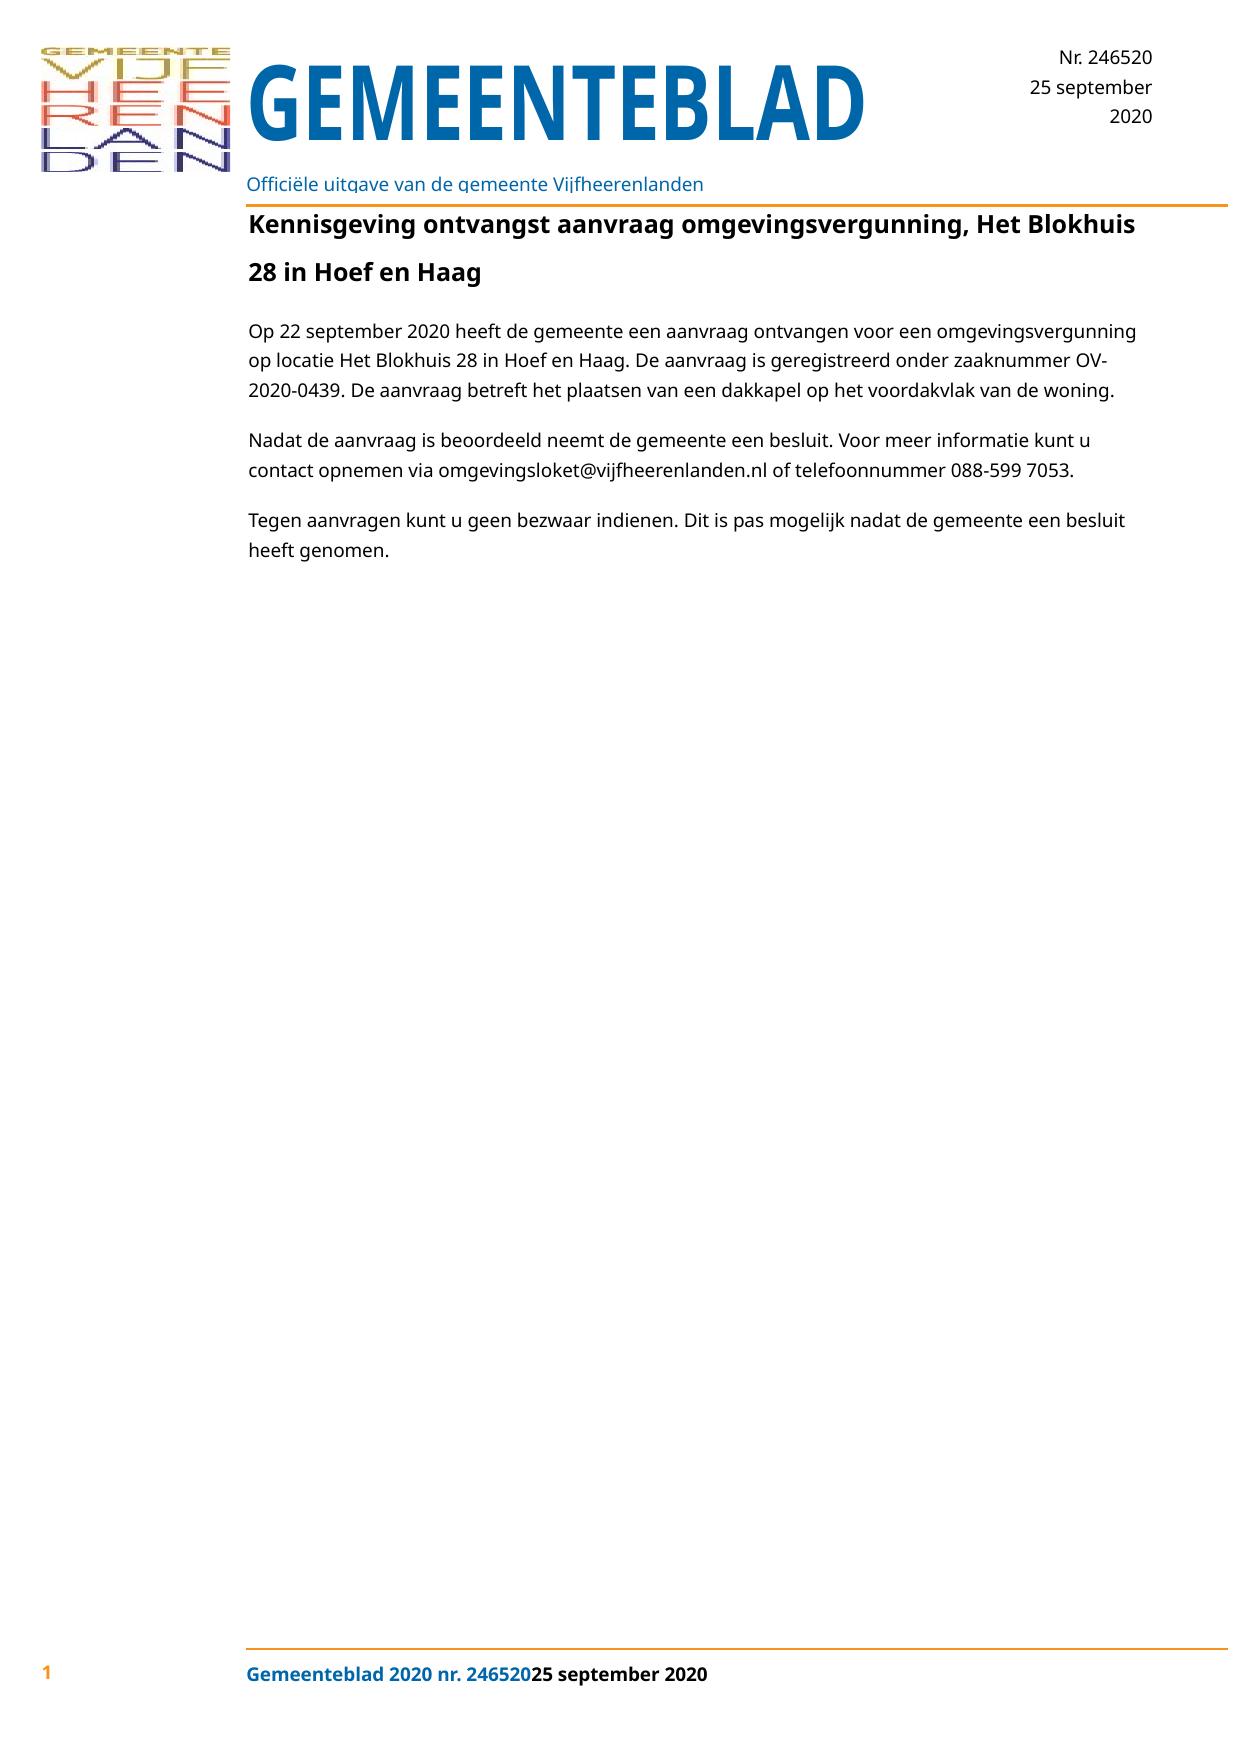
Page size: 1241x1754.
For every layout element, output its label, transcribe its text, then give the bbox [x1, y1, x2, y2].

picture [41, 47, 231, 172]
text Kennisgeving ontvangst aanvraag omgevingsvergunning, Het Blokhuis 28 in Hoef en Haag [248, 207, 1152, 288]
text Nadat de aanvraag is beoordeeld neemt de gemeente een besluit. Voor meer informatie kunt u contact opnemen via omgevingsloket@vijfheerenlanden.nl of telefoonnummer 088-599 7053. [248, 427, 1152, 483]
text Op 22 september 2020 heeft de gemeente een aanvraag ontvangen voor een omgevingsvergunning op locatie Het Blokhuis 28 in Hoef en Haag. De aanvraag is geregistreerd onder zaaknummer OV-2020-0439. De aanvraag betreft het plaatsen van een dakkapel op het voordakvlak van de woning. [248, 318, 1152, 403]
text Tegen aanvragen kunt u geen bezwaar indienen. Dit is pas mogelijk nadat de gemeente een besluit heeft genomen. [248, 507, 1152, 563]
